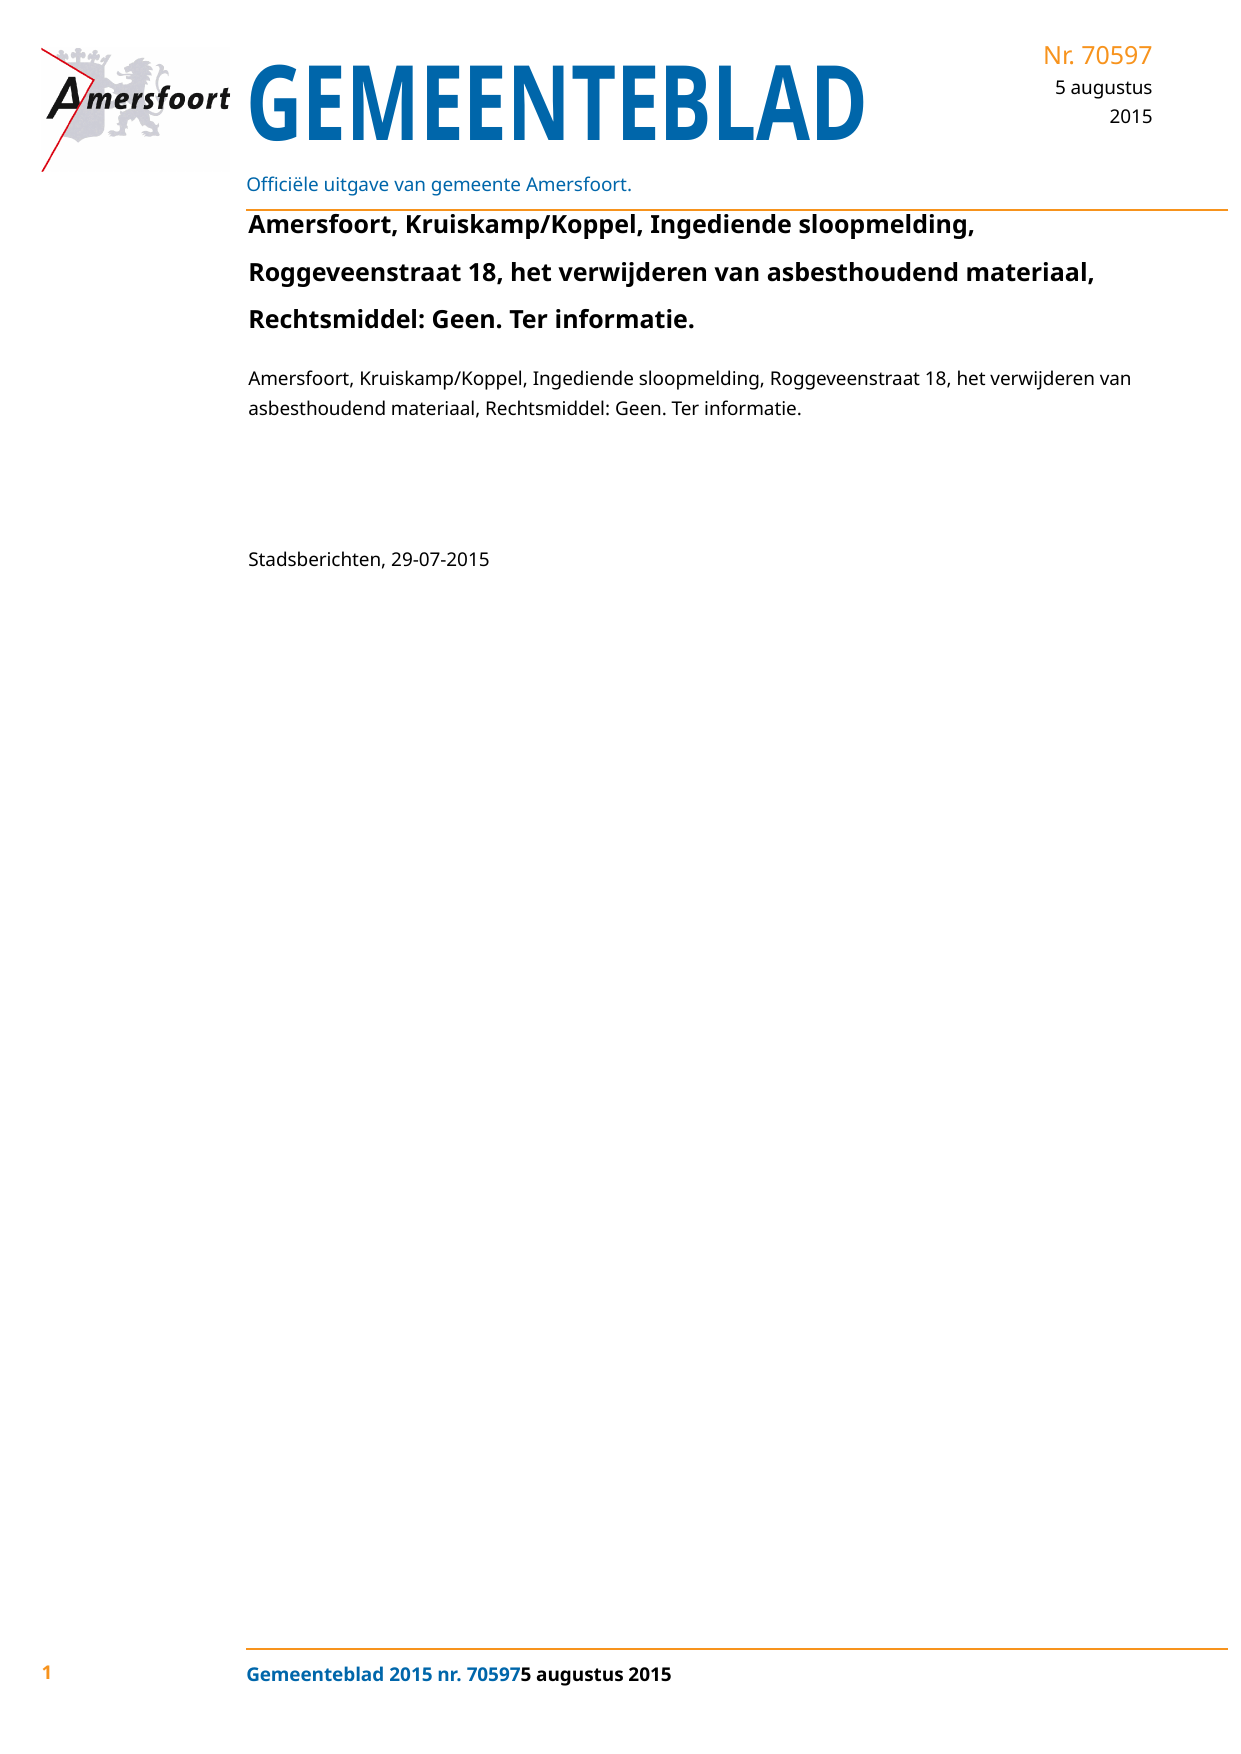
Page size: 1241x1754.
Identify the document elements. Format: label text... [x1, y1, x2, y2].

text Amersfoort, Kruiskamp/Koppel, Ingediende sloopmelding, Roggeveenstraat 18, het verwijderen van asbesthoudend materiaal, Rechtsmiddel: Geen. Ter informatie. [248, 211, 1152, 336]
picture [41, 47, 231, 172]
text Amersfoort, Kruiskamp/Koppel, Ingediende sloopmelding, Roggeveenstraat 18, het verwijderen van asbesthoudend materiaal, Rechtsmiddel: Geen. Ter informatie. [248, 366, 1152, 421]
text Stadsberichten, 29-07-2015 [248, 546, 1152, 572]
